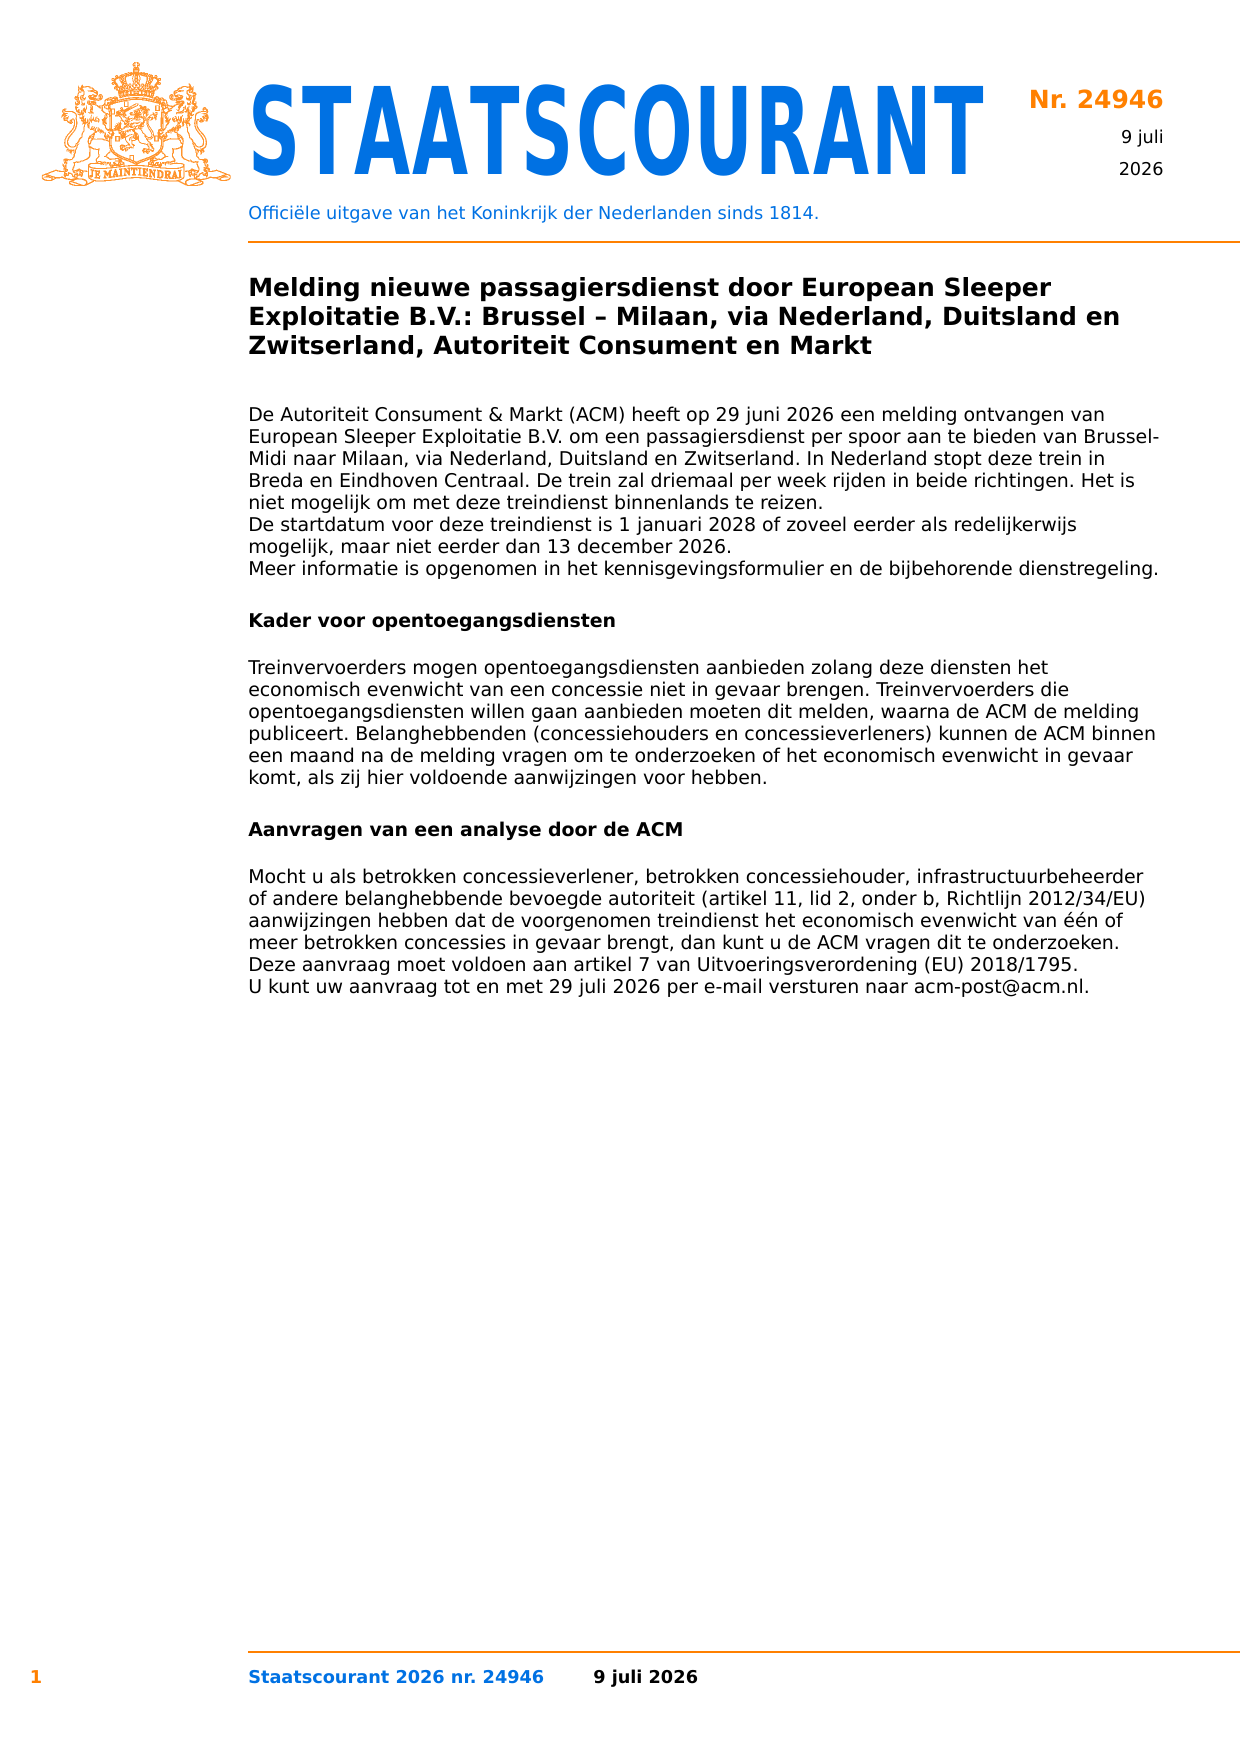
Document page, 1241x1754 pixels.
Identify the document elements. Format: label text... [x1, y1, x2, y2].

text Meer informatie is opgenomen in het kennisgevingsformulier en de bijbehorende dienstregeling. [248, 558, 1163, 580]
table_header [25, 62, 248, 241]
subtitle Kader voor opentoegangsdiensten [248, 610, 1163, 632]
text Treinvervoerders mogen opentoegangsdiensten aanbieden zolang deze diensten het economisch evenwicht van een concessie niet in gevaar brengen. Treinvervoerders die opentoegangsdiensten willen gaan aanbieden moeten dit melden, waarna de ACM de melding publiceert. Belanghebbenden (concessiehouders en concessieverleners) kunnen de ACM binnen een maand na de melding vragen om te onderzoeken of het economisch evenwicht in gevaar komt, als zij hier voldoende aanwijzingen voor hebben. [248, 657, 1163, 789]
text De startdatum voor deze treindienst is 1 januari 2028 of zoveel eerder als redelijkerwijs mogelijk, maar niet eerder dan 13 december 2026. [248, 514, 1163, 558]
text U kunt uw aanvraag tot en met 29 juli 2026 per e-mail versturen naar acm-post@acm.nl. [248, 976, 1163, 998]
table_cell Officiële uitgave van het Koninkrijk der Nederlanden sinds 1814. [248, 203, 1240, 241]
table_header STAATSCOURANT [248, 62, 998, 203]
text Mocht u als betrokken concessieverlener, betrokken concessiehouder, infrastructuurbeheerder of andere belanghebbende bevoegde autoriteit (artikel 11, lid 2, onder b, Richtlijn 2012/34/EU) aanwijzingen hebben dat de voorgenomen treindienst het economisch evenwicht van één of meer betrokken concessies in gevaar brengt, dan kunt u de ACM vragen dit te onderzoeken. Deze aanvraag moet voldoen aan artikel 7 van Uitvoeringsverordening (EU) 2018/1795. [248, 866, 1163, 976]
table_cell 9 juli [998, 121, 1240, 153]
table_header Nr. 24946 [998, 62, 1240, 121]
text De Autoriteit Consument & Markt (ACM) heeft op 29 juni 2026 een melding ontvangen van European Sleeper Exploitatie B.V. om een passagiersdienst per spoor aan te bieden van Brussel-Midi naar Milaan, via Nederland, Duitsland en Zwitserland. In Nederland stopt deze trein in Breda en Eindhoven Centraal. De trein zal driemaal per week rijden in beide richtingen. Het is niet mogelijk om met deze treindienst binnenlands te reizen. [248, 404, 1163, 514]
picture [41, 62, 231, 186]
subtitle Aanvragen van een analyse door de ACM [248, 819, 1163, 841]
subtitle Melding nieuwe passagiersdienst door European Sleeper Exploitatie B.V.: Brussel – Milaan, via Nederland, Duitsland en Zwitserland, Autoriteit Consument en Markt [248, 273, 1163, 361]
table_cell 2026 [998, 153, 1240, 203]
